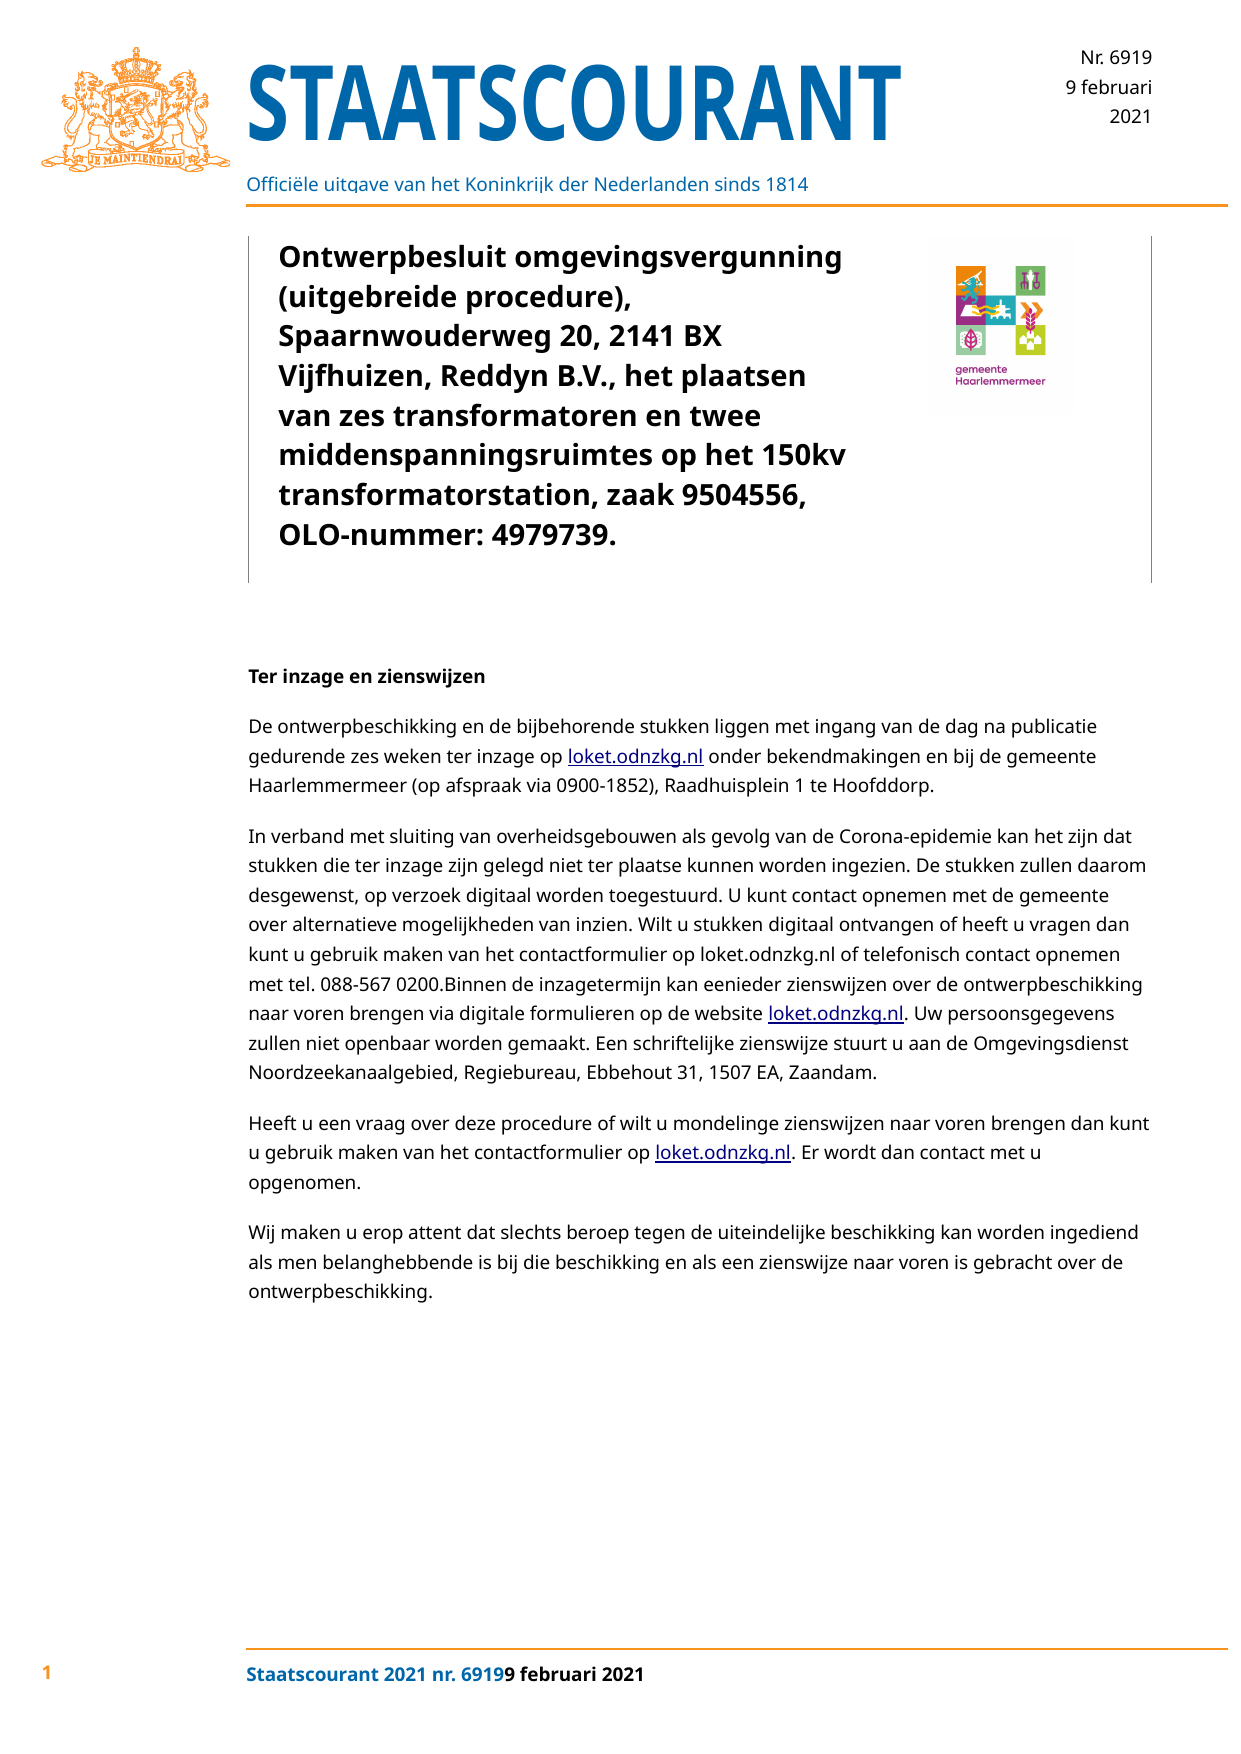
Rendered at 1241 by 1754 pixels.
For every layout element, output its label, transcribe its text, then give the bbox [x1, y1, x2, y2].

text Ter inzage en zienswijzen [248, 663, 1152, 688]
text Wij maken u erop attent dat slechts beroep tegen de uiteindelijke beschikking kan worden ingediend als men belanghebbende is bij die beschikking en als een zienswijze naar voren is gebracht over de ontwerpbeschikking. [248, 1219, 1152, 1304]
table_header [850, 414, 1151, 583]
table_header Ontwerpbesluit omgevingsvergunning (uitgebreide procedure), Spaarnwouderweg 20, 2141 BX Vijfhuizen, Reddyn B.V., het plaatsen van zes transformatoren en twee middenspanningsruimtes op het 150kv transformatorstation, zaak 9504556, OLO-nummer: 4979739. [249, 236, 850, 583]
text In verband met sluiting van overheidsgebouwen als gevolg van de Corona-epidemie kan het zijn dat stukken die ter inzage zijn gelegd niet ter plaatse kunnen worden ingezien. De stukken zullen daarom desgewenst, op verzoek digitaal worden toegestuurd. U kunt contact opnemen met de gemeente over alternatieve mogelijkheden van inzien. Wilt u stukken digitaal ontvangen of heeft u vragen dan kunt u gebruik maken van het contactformulier op loket.odnzkg.nl of telefonisch contact opnemen met tel. 088-567 0200.Binnen de inzagetermijn kan eenieder zienswijzen over de ontwerpbeschikking naar voren brengen via digitale formulieren op de website loket.odnzkg.nl. Uw persoonsgegevens zullen niet openbaar worden gemaakt. Een schriftelijke zienswijze stuurt u aan de Omgevingsdienst Noordzeekanaalgebied, Regiebureau, Ebbehout 31, 1507 EA, Zaandam. [248, 823, 1152, 1085]
text Heeft u een vraag over deze procedure of wilt u mondelinge zienswijzen naar voren brengen dan kunt u gebruik maken van het contactformulier op loket.odnzkg.nl. Er wordt dan contact met u opgenomen. [248, 1110, 1152, 1195]
text De ontwerpbeschikking en de bijbehorende stukken liggen met ingang van de dag na publicatie gedurende zes weken ter inzage op loket.odnzkg.nl onder bekendmakingen en bij de gemeente Haarlemmermeer (op afspraak via 0900-1852), Raadhuisplein 1 te Hoofddorp. [248, 713, 1152, 798]
table_header [850, 236, 926, 413]
picture [926, 236, 1075, 414]
table_header [1075, 236, 1151, 413]
picture [41, 47, 231, 172]
